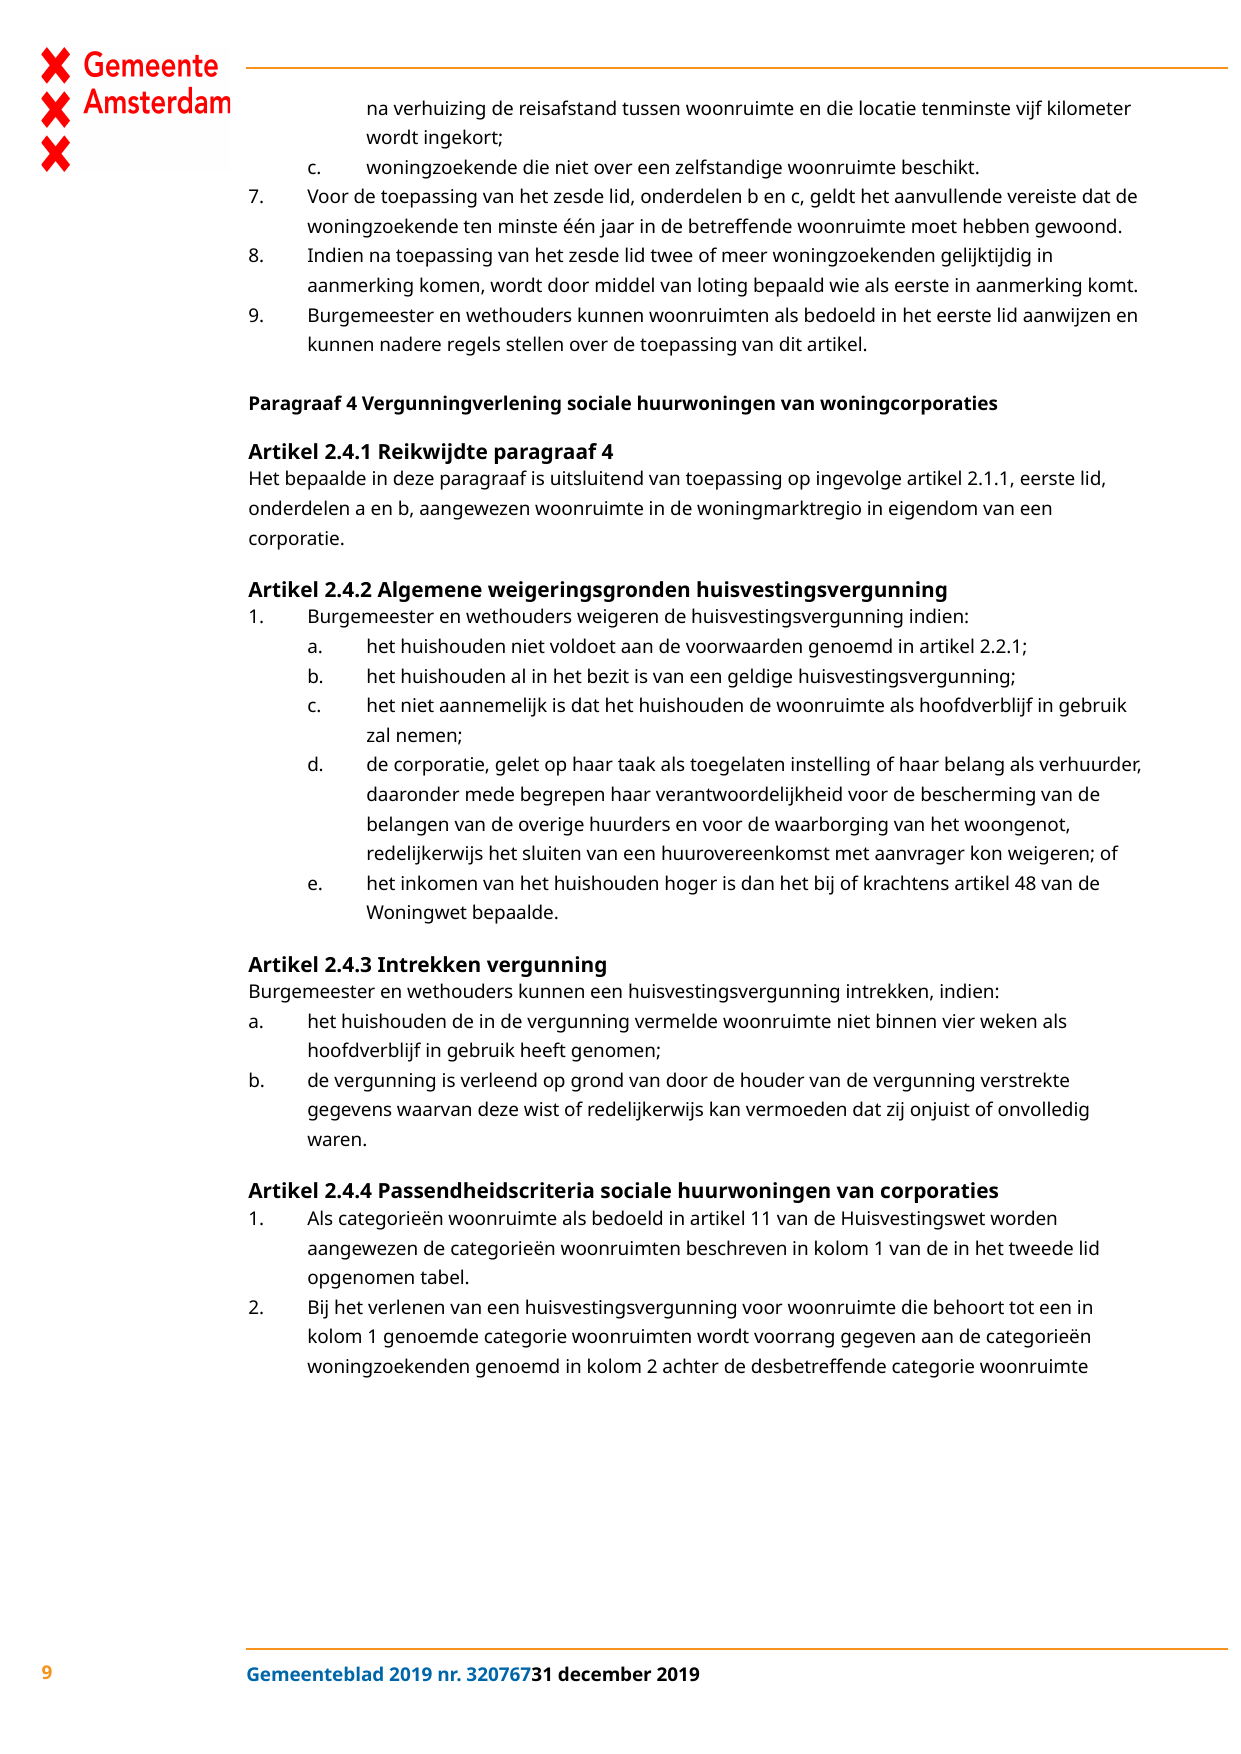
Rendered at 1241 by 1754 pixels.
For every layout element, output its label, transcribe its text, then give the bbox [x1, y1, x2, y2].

list Bij het verlenen van een huisvestingsvergunning voor woonruimte die behoort tot een in kolom 1 genoemde categorie woonruimten wordt voorrang gegeven aan de categorieën woningzoekenden genoemd in kolom 2 achter de desbetreffende categorie woonruimte [248, 1294, 1152, 1379]
text Het bepaalde in deze paragraaf is uitsluitend van toepassing op ingevolge artikel 2.1.1, eerste lid, onderdelen a en b, aangewezen woonruimte in de woningmarktregio in eigendom van een corporatie. [248, 466, 1152, 551]
text Artikel 2.4.4 Passendheidscriteria sociale huurwoningen van corporaties [248, 1177, 1152, 1205]
list de corporatie, gelet op haar taak als toegelaten instelling of haar belang als verhuurder, daaronder mede begrepen haar verantwoordelijkheid voor de bescherming van de belangen van de overige huurders en voor de waarborging van het woongenot, redelijkerwijs het sluiten van een huurovereenkomst met aanvrager kon weigeren; of [307, 752, 1152, 866]
text Burgemeester en wethouders kunnen een huisvestingsvergunning intrekken, indien: [248, 978, 1152, 1004]
list het inkomen van het huishouden hoger is dan het bij of krachtens artikel 48 van de Woningwet bepaalde. [307, 870, 1152, 925]
list Burgemeester en wethouders kunnen woonruimten als bedoeld in het eerste lid aanwijzen en kunnen nadere regels stellen over de toepassing van dit artikel. [248, 302, 1152, 357]
list het huishouden de in de vergunning vermelde woonruimte niet binnen vier weken als hoofdverblijf in gebruik heeft genomen; [248, 1008, 1152, 1063]
list Voor de toepassing van het zesde lid, onderdelen b en c, geldt het aanvullende vereiste dat de woningzoekende ten minste één jaar in de betreffende woonruimte moet hebben gewoond. [248, 183, 1152, 239]
list het niet aannemelijk is dat het huishouden de woonruimte als hoofdverblijf in gebruik zal nemen; [307, 692, 1152, 748]
picture [41, 47, 231, 172]
text Artikel 2.4.3 Intrekken vergunning [248, 950, 1152, 978]
list na verhuizing de reisafstand tussen woonruimte en die locatie tenminste vijf kilometer wordt ingekort; [307, 95, 1152, 150]
list het huishouden al in het bezit is van een geldige huisvestingsvergunning; [307, 663, 1152, 688]
list het huishouden niet voldoet aan de voorwaarden genoemd in artikel 2.2.1; [307, 633, 1152, 659]
text Artikel 2.4.2 Algemene weigeringsgronden huisvestingsvergunning [248, 575, 1152, 604]
text Artikel 2.4.1 Reikwijdte paragraaf 4 [248, 437, 1152, 466]
list Als categorieën woonruimte als bedoeld in artikel 11 van de Huisvestingswet worden aangewezen de categorieën woonruimten beschreven in kolom 1 van de in het tweede lid opgenomen tabel. [248, 1205, 1152, 1290]
list de vergunning is verleend op grond van door de houder van de vergunning verstrekte gegevens waarvan deze wist of redelijkerwijs kan vermoeden dat zij onjuist of onvolledig waren. [248, 1067, 1152, 1152]
text Paragraaf 4 Vergunningverlening sociale huurwoningen van woningcorporaties [248, 391, 1152, 416]
list Burgemeester en wethouders weigeren de huisvestingsvergunning indien: [248, 604, 1152, 629]
list Indien na toepassing van het zesde lid twee of meer woningzoekenden gelijktijdig in aanmerking komen, wordt door middel van loting bepaald wie als eerste in aanmerking komt. [248, 243, 1152, 298]
list woningzoekende die niet over een zelfstandige woonruimte beschikt. [307, 154, 1152, 180]
